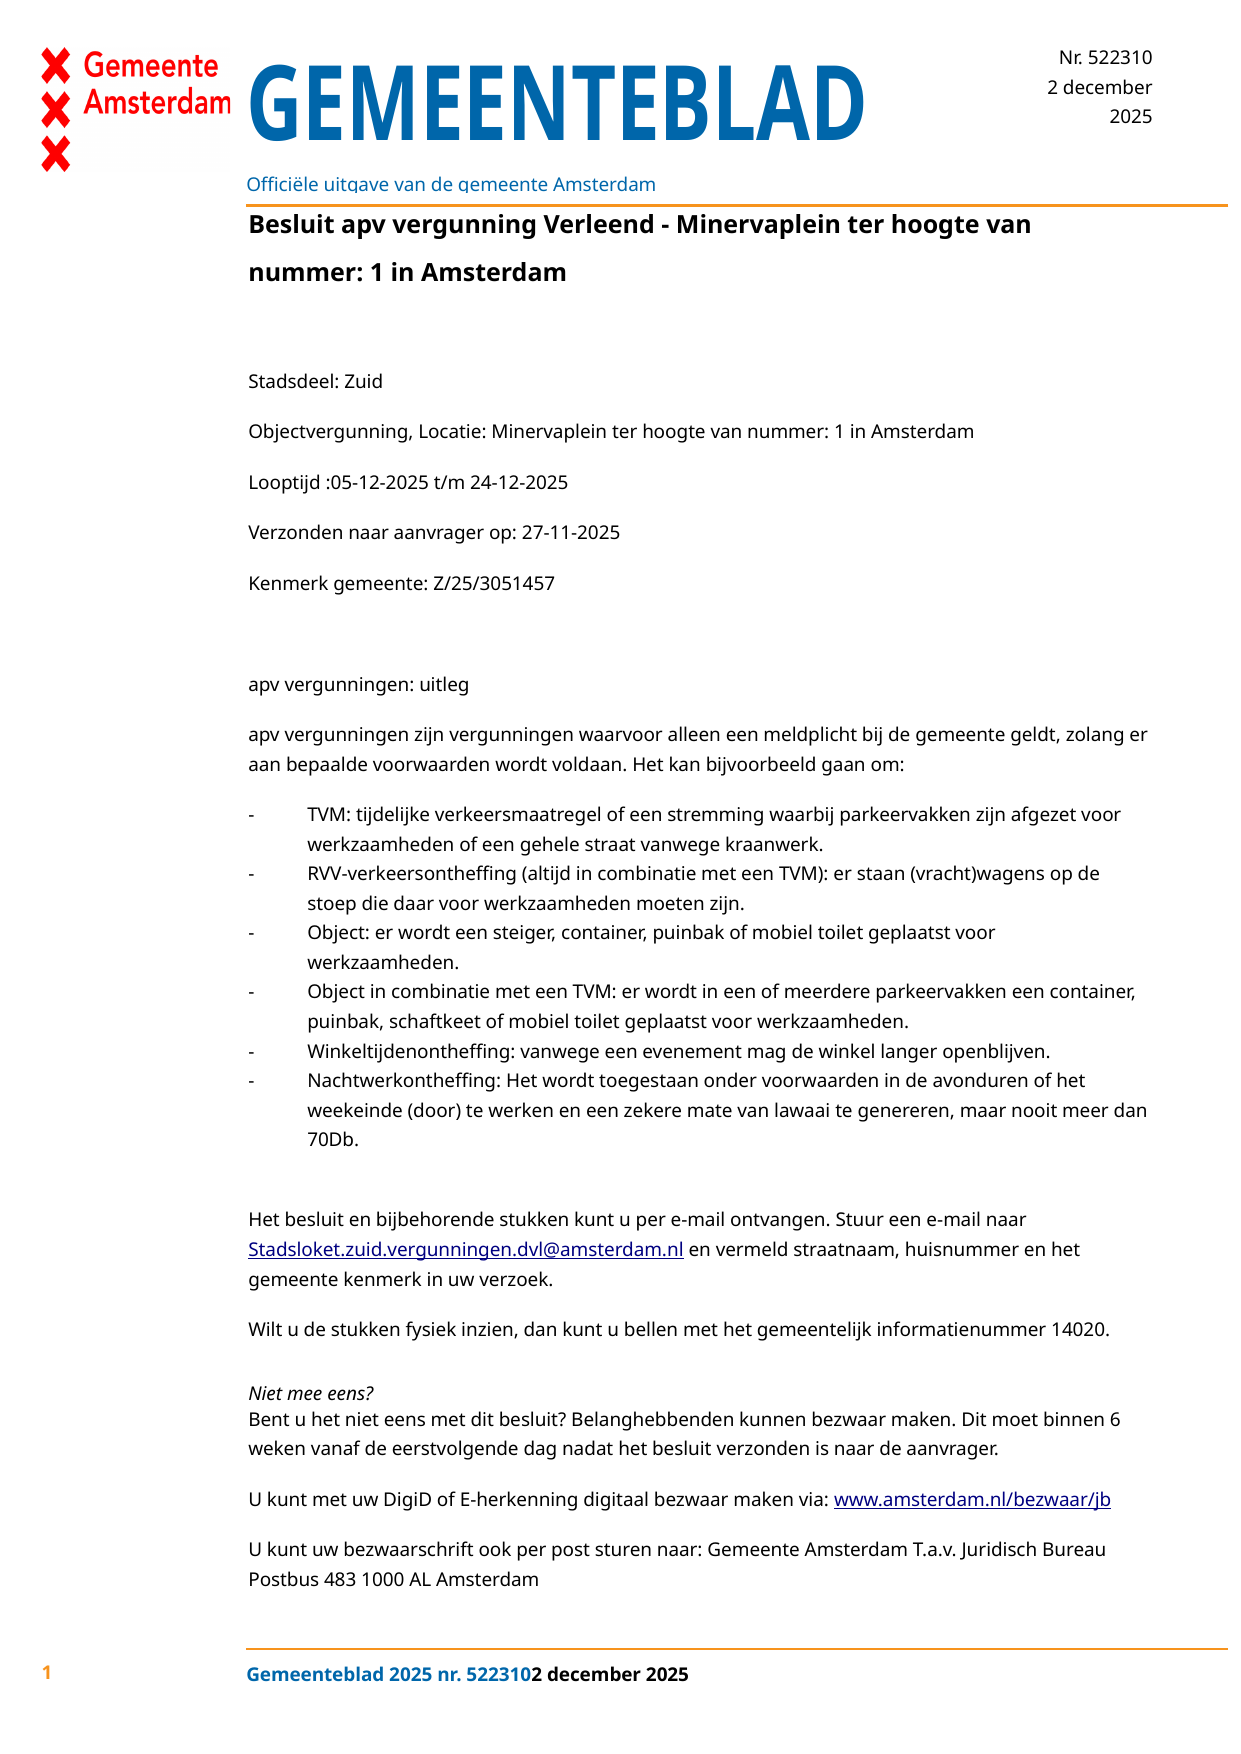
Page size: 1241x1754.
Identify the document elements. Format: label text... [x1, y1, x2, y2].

text Wilt u de stukken fysiek inzien, dan kunt u bellen met het gemeentelijk informatienummer 14020. [248, 1316, 1152, 1342]
text Stadsdeel: Zuid [248, 368, 1152, 394]
text Niet mee eens? [248, 1380, 1152, 1406]
text Besluit apv vergunning Verleend - Minervaplein ter hoogte van nummer: 1 in Amsterdam [248, 207, 1152, 288]
list RVV-verkeersontheffing (altijd in combinatie met een TVM): er staan (vracht)wagens op de stoep die daar voor werkzaamheden moeten zijn. [248, 860, 1152, 916]
text apv vergunningen zijn vergunningen waarvoor alleen een meldplicht bij de gemeente geldt, zolang er aan bepaalde voorwaarden wordt voldaan. Het kan bijvoorbeeld gaan om: [248, 721, 1152, 777]
text Kenmerk gemeente: Z/25/3051457 [248, 570, 1152, 596]
text Verzonden naar aanvrager op: 27-11-2025 [248, 519, 1152, 545]
list Nachtwerkontheffing: Het wordt toegestaan onder voorwaarden in de avonduren of het weekeinde (door) te werken en een zekere mate van lawaai te genereren, maar nooit meer dan 70Db. [248, 1067, 1152, 1152]
list TVM: tijdelijke verkeersmaatregel of een stremming waarbij parkeervakken zijn afgezet voor werkzaamheden of een gehele straat vanwege kraanwerk. [248, 801, 1152, 857]
text apv vergunningen: uitleg [248, 671, 1152, 697]
text Looptijd :05-12-2025 t/m 24-12-2025 [248, 469, 1152, 495]
list Object: er wordt een steiger, container, puinbak of mobiel toilet geplaatst voor werkzaamheden. [248, 919, 1152, 975]
text Het besluit en bijbehorende stukken kunt u per e-mail ontvangen. Stuur een e-mail naar Stadsloket.zuid.vergunningen.dvl@amsterdam.nl en vermeld straatnaam, huisnummer en het gemeente kenmerk in uw verzoek. [248, 1207, 1152, 1292]
list Winkeltijdenontheffing: vanwege een evenement mag de winkel langer openblijven. [248, 1038, 1152, 1064]
list Object in combinatie met een TVM: er wordt in een of meerdere parkeervakken een container, puinbak, schaftkeet of mobiel toilet geplaatst voor werkzaamheden. [248, 979, 1152, 1034]
text Bent u het niet eens met dit besluit? Belanghebbenden kunnen bezwaar maken. Dit moet binnen 6 weken vanaf de eerstvolgende dag nadat het besluit verzonden is naar de aanvrager. [248, 1406, 1152, 1461]
text Objectvergunning, Locatie: Minervaplein ter hoogte van nummer: 1 in Amsterdam [248, 419, 1152, 444]
text U kunt met uw DigiD of E-herkenning digitaal bezwaar maken via: www.amsterdam.nl/bezwaar/jb [248, 1486, 1152, 1512]
picture [41, 47, 231, 172]
text U kunt uw bezwaarschrift ook per post sturen naar: Gemeente Amsterdam T.a.v. Juridisch Bureau Postbus 483 1000 AL Amsterdam [248, 1536, 1152, 1592]
